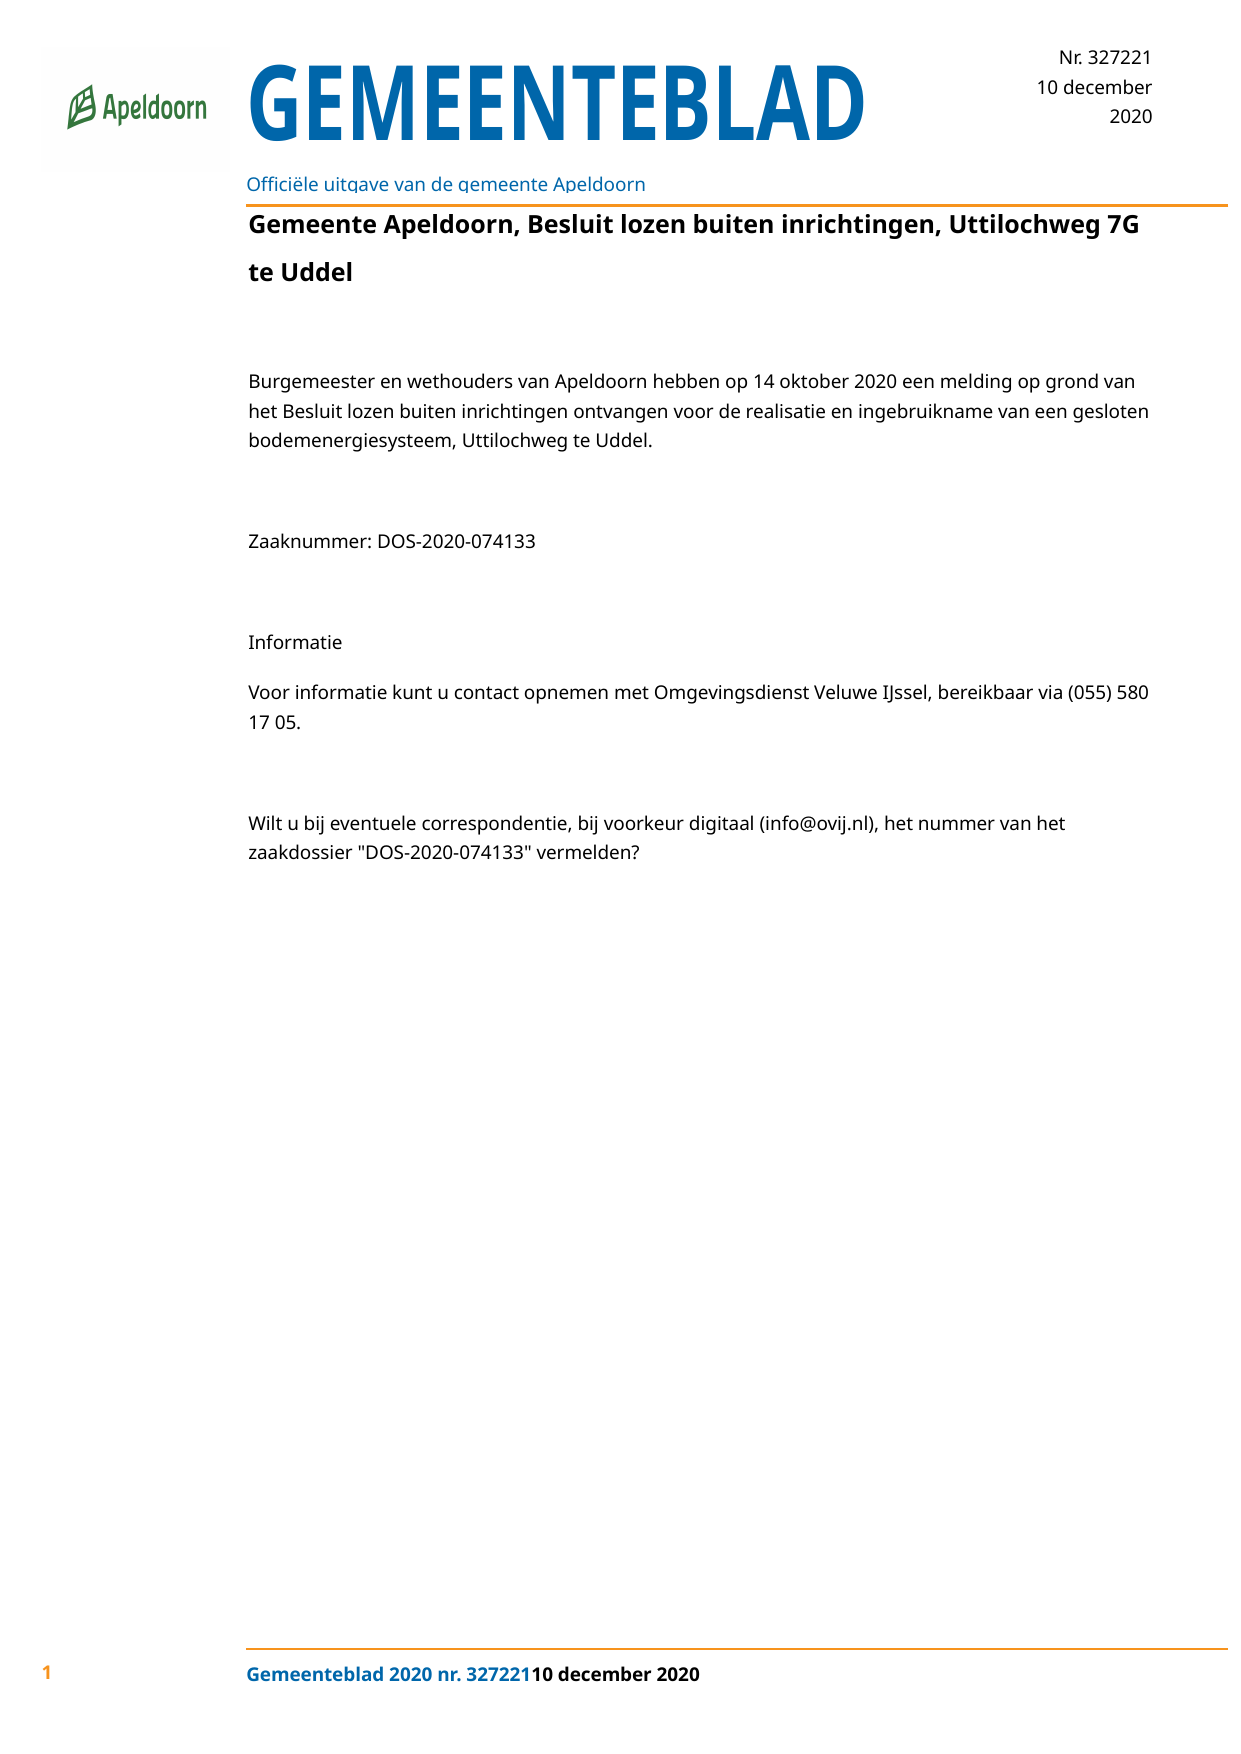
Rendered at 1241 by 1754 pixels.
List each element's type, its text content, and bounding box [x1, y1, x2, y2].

text Burgemeester en wethouders van Apeldoorn hebben op 14 oktober 2020 een melding op grond van het Besluit lozen buiten inrichtingen ontvangen voor de realisatie en ingebruikname van een gesloten bodemenergiesysteem, Uttilochweg te Uddel. [248, 368, 1152, 453]
picture [41, 47, 231, 172]
text Gemeente Apeldoorn, Besluit lozen buiten inrichtingen, Uttilochweg 7G te Uddel [248, 207, 1152, 288]
text Zaaknummer: DOS-2020-074133 [248, 528, 1152, 554]
text Voor informatie kunt u contact opnemen met Omgevingsdienst Veluwe IJssel, bereikbaar via (055) 580 17 05. [248, 679, 1152, 735]
text Informatie [248, 629, 1152, 655]
text Wilt u bij eventuele correspondentie, bij voorkeur digitaal (info@ovij.nl), het nummer van het zaakdossier "DOS-2020-074133" vermelden? [248, 810, 1152, 865]
